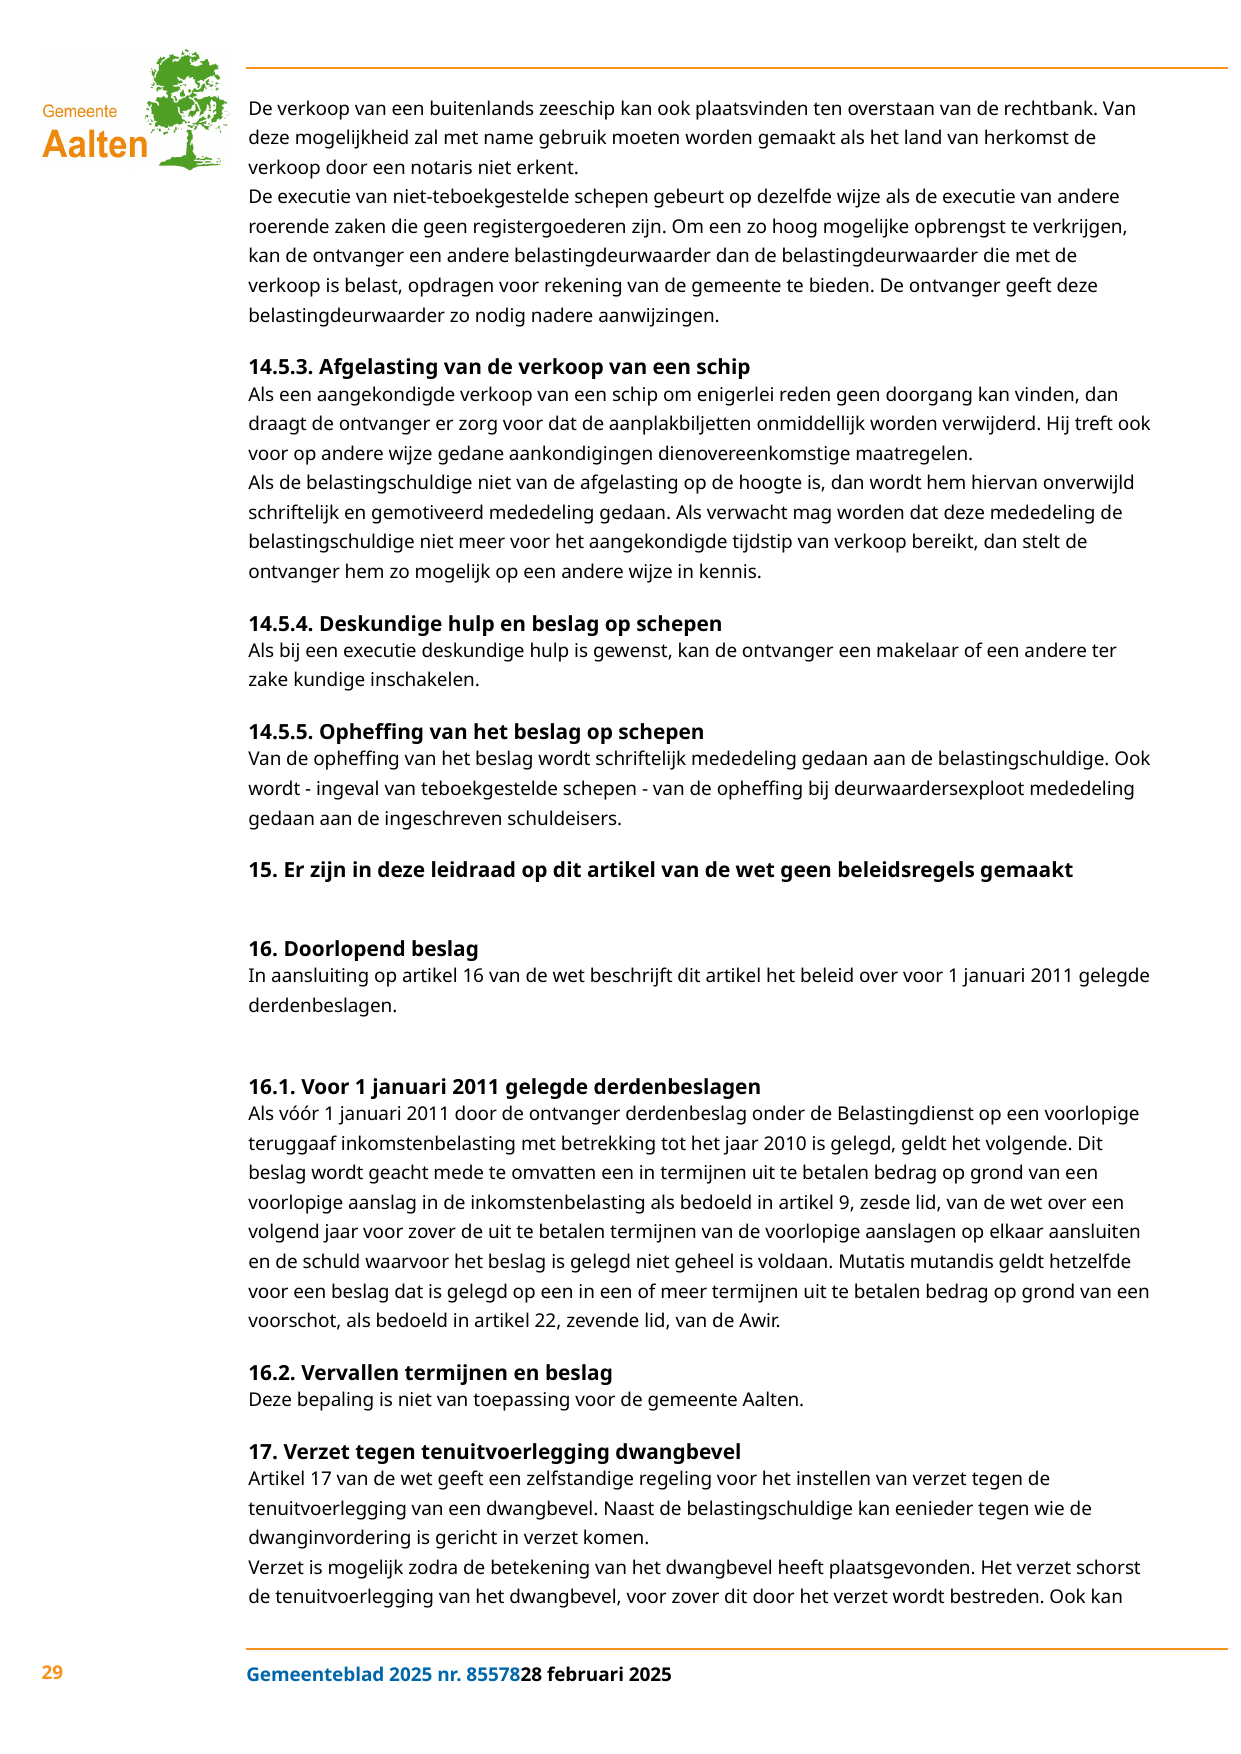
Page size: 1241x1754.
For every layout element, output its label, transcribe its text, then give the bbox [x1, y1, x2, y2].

text 16.1. Voor 1 januari 2011 gelegde derdenbeslagen [248, 1072, 1152, 1100]
text 15. Er zijn in deze leidraad op dit artikel van de wet geen beleidsregels gemaakt [248, 855, 1152, 883]
text 17. Verzet tegen tenuitvoerlegging dwangbevel [248, 1437, 1152, 1465]
text Als de belastingschuldige niet van de afgelasting op de hoogte is, dan wordt hem hiervan onverwijld schriftelijk en gemotiveerd mededeling gedaan. Als verwacht mag worden dat deze mededeling de belastingschuldige niet meer voor het aangekondigde tijdstip van verkoop bereikt, dan stelt de ontvanger hem zo mogelijk op een andere wijze in kennis. [248, 469, 1152, 584]
text teruggaaf inkomstenbelasting met betrekking tot het jaar 2010 is gelegd, geldt het volgende. Dit beslag wordt geacht mede te omvatten een in termijnen uit te betalen bedrag op grond van een voorlopige aanslag in de inkomstenbelasting als bedoeld in artikel 9, zesde lid, van de wet over een volgend jaar voor zover de uit te betalen termijnen van de voorlopige aanslagen op elkaar aansluiten en de schuld waarvoor het beslag is gelegd niet geheel is voldaan. Mutatis mutandis geldt hetzelfde voor een beslag dat is gelegd op een in een of meer termijnen uit te betalen bedrag op grond van een voorschot, als bedoeld in artikel 22, zevende lid, van de Awir. [248, 1130, 1152, 1333]
text De executie van niet-teboekgestelde schepen gebeurt op dezelfde wijze als de executie van andere roerende zaken die geen registergoederen zijn. Om een zo hoog mogelijke opbrengst te verkrijgen, kan de ontvanger een andere belastingdeurwaarder dan de belastingdeurwaarder die met de verkoop is belast, opdragen voor rekening van de gemeente te bieden. De ontvanger geeft deze belastingdeurwaarder zo nodig nadere aanwijzingen. [248, 183, 1152, 328]
text 14.5.3. Afgelasting van de verkoop van een schip [248, 352, 1152, 381]
text Als bij een executie deskundige hulp is gewenst, kan de ontvanger een makelaar of een andere ter zake kundige inschakelen. [248, 637, 1152, 692]
text Verzet is mogelijk zodra de betekening van het dwangbevel heeft plaatsgevonden. Het verzet schorst de tenuitvoerlegging van het dwangbevel, voor zover dit door het verzet wordt bestreden. Ook kan [248, 1554, 1152, 1609]
text Als een aangekondigde verkoop van een schip om enigerlei reden geen doorgang kan vinden, dan draagt de ontvanger er zorg voor dat de aanplakbiljetten onmiddellijk worden verwijderd. Hij treft ook voor op andere wijze gedane aankondigingen dienovereenkomstige maatregelen. [248, 381, 1152, 466]
text Deze bepaling is niet van toepassing voor de gemeente Aalten. [248, 1386, 1152, 1412]
text 14.5.4. Deskundige hulp en beslag op schepen [248, 609, 1152, 637]
text 14.5.5. Opheffing van het beslag op schepen [248, 717, 1152, 746]
picture [41, 47, 231, 172]
text In aansluiting op artikel 16 van de wet beschrijft dit artikel het beleid over voor 1 januari 2011 gelegde derdenbeslagen. [248, 962, 1152, 1018]
text Van de opheffing van het beslag wordt schriftelijk mededeling gedaan aan de belastingschuldige. Ook wordt - ingeval van teboekgestelde schepen - van de opheffing bij deurwaardersexploot mededeling gedaan aan de ingeschreven schuldeisers. [248, 746, 1152, 830]
text 16.2. Vervallen termijnen en beslag [248, 1358, 1152, 1386]
text 16. Doorlopend beslag [248, 934, 1152, 962]
text Artikel 17 van de wet geeft een zelfstandige regeling voor het instellen van verzet tegen de tenuitvoerlegging van een dwangbevel. Naast de belastingschuldige kan eenieder tegen wie de dwanginvordering is gericht in verzet komen. [248, 1465, 1152, 1550]
text De verkoop van een buitenlands zeeschip kan ook plaatsvinden ten overstaan van de rechtbank. Van deze mogelijkheid zal met name gebruik moeten worden gemaakt als het land van herkomst de verkoop door een notaris niet erkent. [248, 95, 1152, 180]
text Als vóór 1 januari 2011 door de ontvanger derdenbeslag onder de Belastingdienst op een voorlopige [248, 1100, 1152, 1126]
